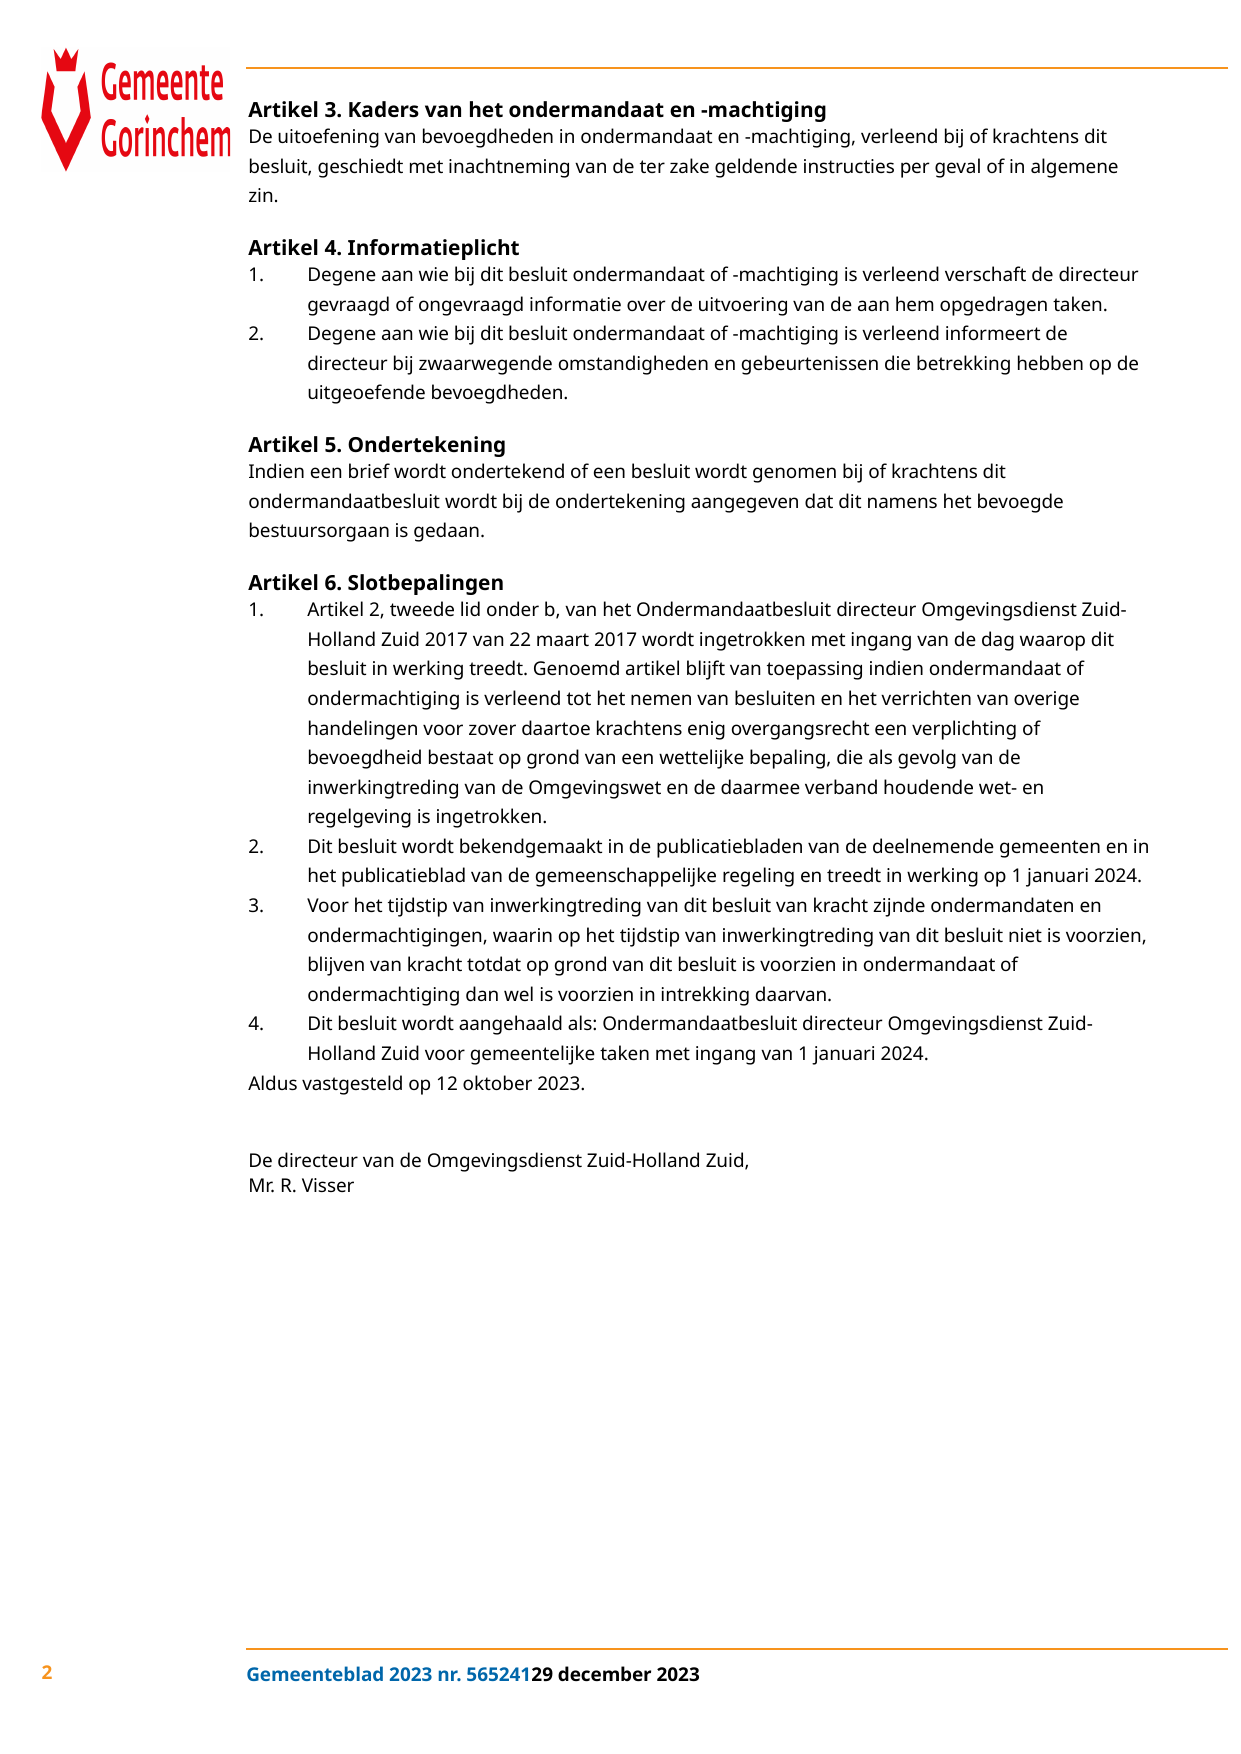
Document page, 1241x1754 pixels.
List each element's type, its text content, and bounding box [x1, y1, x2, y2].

text Mr. R. Visser [248, 1173, 1152, 1198]
list Voor het tijdstip van inwerkingtreding van dit besluit van kracht zijnde ondermandaten en ondermachtigingen, waarin op het tijdstip van inwerkingtreding van dit besluit niet is voorzien, blijven van kracht totdat op grond van dit besluit is voorzien in ondermandaat of ondermachtiging dan wel is voorzien in intrekking daarvan. [248, 892, 1152, 1007]
text Artikel 3. Kaders van het ondermandaat en -machtiging [248, 95, 1152, 123]
text Artikel 5. Ondertekening [248, 430, 1152, 458]
picture [41, 47, 231, 172]
text Artikel 6. Slotbepalingen [248, 568, 1152, 596]
list Dit besluit wordt aangehaald als: Ondermandaatbesluit directeur Omgevingsdienst Zuid-Holland Zuid voor gemeentelijke taken met ingang van 1 januari 2024. [248, 1011, 1152, 1066]
list Dit besluit wordt bekendgemaakt in de publicatiebladen van de deelnemende gemeenten en in het publicatieblad van de gemeenschappelijke regeling en treedt in werking op 1 januari 2024. [248, 833, 1152, 888]
text Indien een brief wordt ondertekend of een besluit wordt genomen bij of krachtens dit ondermandaatbesluit wordt bij de ondertekening aangegeven dat dit namens het bevoegde bestuursorgaan is gedaan. [248, 458, 1152, 543]
list Artikel 2, tweede lid onder b, van het Ondermandaatbesluit directeur Omgevingsdienst Zuid-Holland Zuid 2017 van 22 maart 2017 wordt ingetrokken met ingang van de dag waarop dit besluit in werking treedt. Genoemd artikel blijft van toepassing indien ondermandaat of ondermachtiging is verleend tot het nemen van besluiten en het verrichten van overige handelingen voor zover daartoe krachtens enig overgangsrecht een verplichting of bevoegdheid bestaat op grond van een wettelijke bepaling, die als gevolg van de inwerkingtreding van de Omgevingswet en de daarmee verband houdende wet- en regelgeving is ingetrokken. [248, 596, 1152, 829]
list Degene aan wie bij dit besluit ondermandaat of -machtiging is verleend verschaft de directeur gevraagd of ongevraagd informatie over de uitvoering van de aan hem opgedragen taken. [248, 261, 1152, 317]
list Degene aan wie bij dit besluit ondermandaat of -machtiging is verleend informeert de directeur bij zwaarwegende omstandigheden en gebeurtenissen die betrekking hebben op de uitgeoefende bevoegdheden. [248, 320, 1152, 405]
text De directeur van de Omgevingsdienst Zuid-Holland Zuid, [248, 1147, 1152, 1173]
text De uitoefening van bevoegdheden in ondermandaat en -machtiging, verleend bij of krachtens dit besluit, geschiedt met inachtneming van de ter zake geldende instructies per geval of in algemene zin. [248, 123, 1152, 208]
text Aldus vastgesteld op 12 oktober 2023. [248, 1070, 1152, 1096]
text Artikel 4. Informatieplicht [248, 233, 1152, 261]
